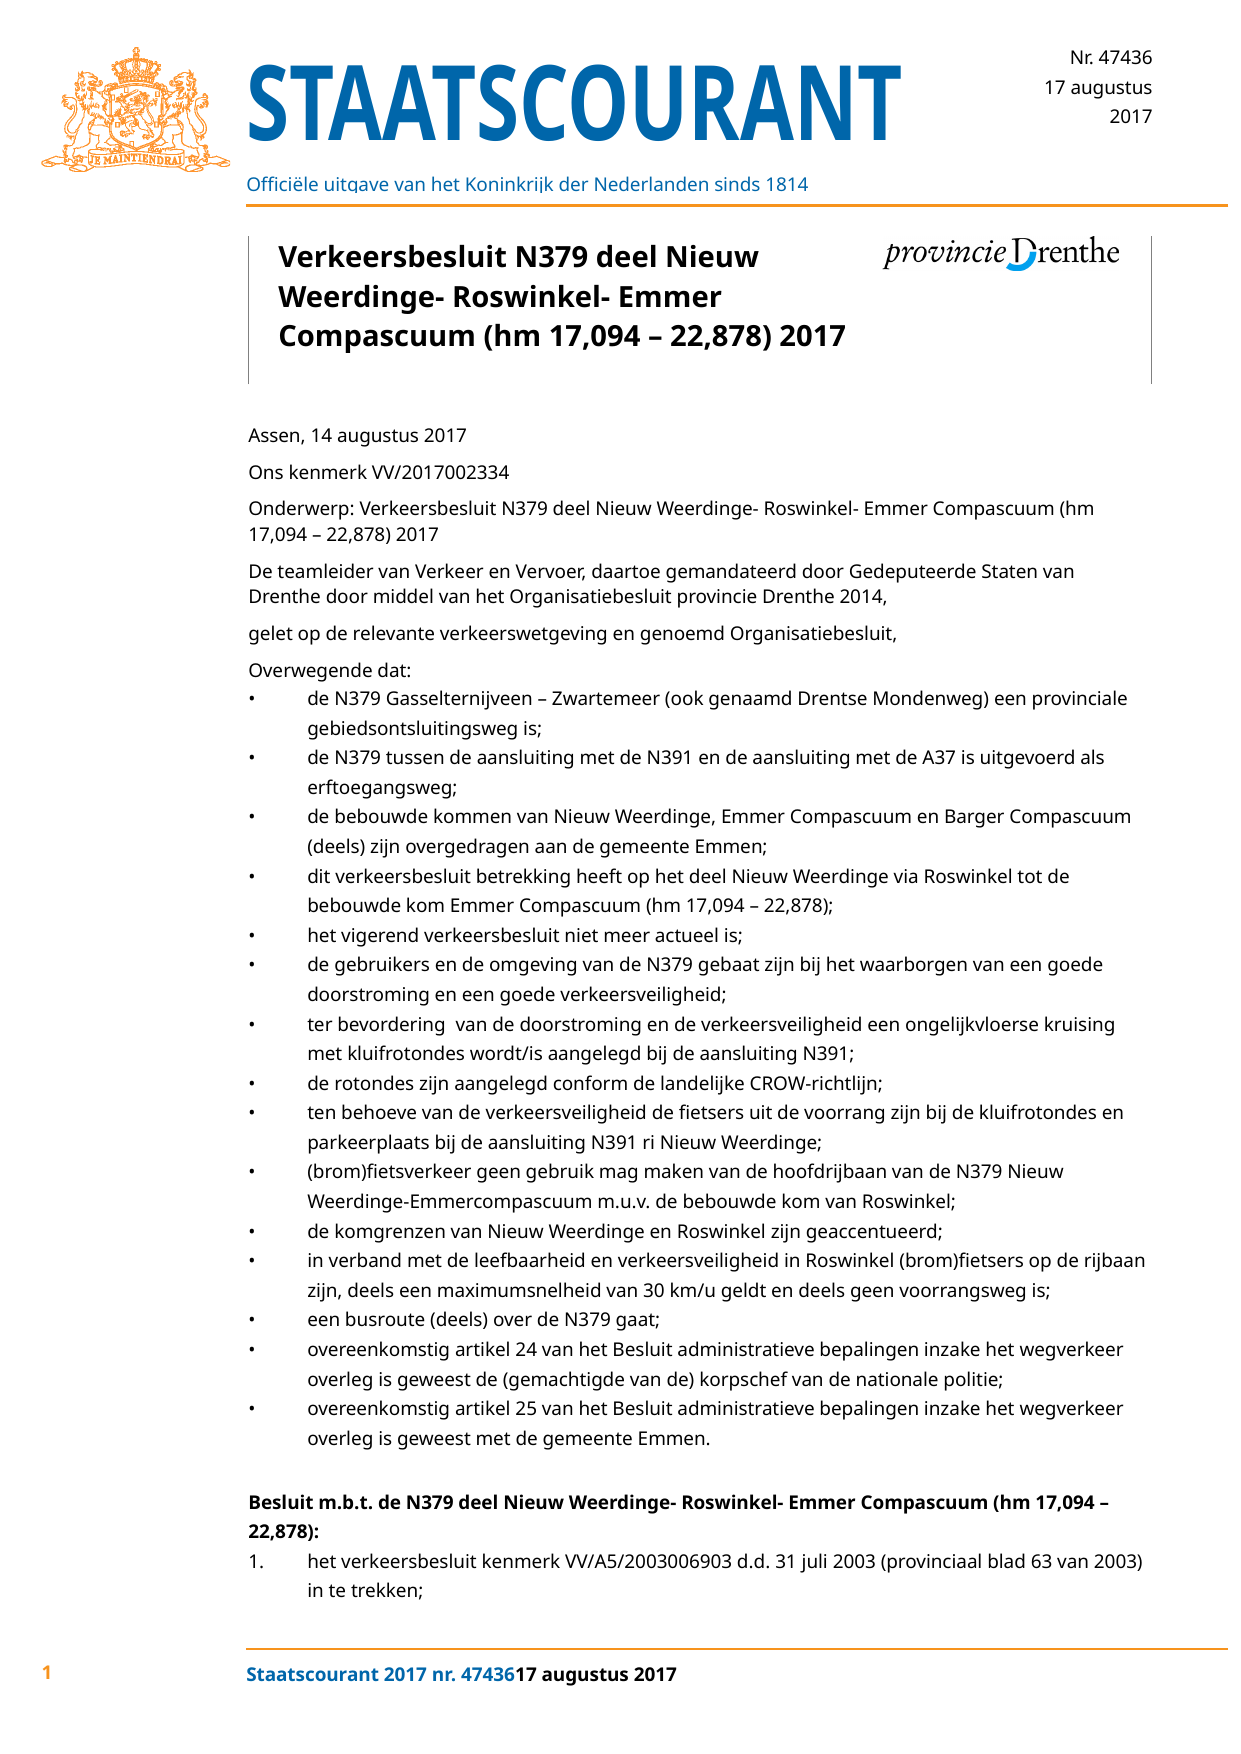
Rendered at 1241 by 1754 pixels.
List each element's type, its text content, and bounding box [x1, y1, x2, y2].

list een busroute (deels) over de N379 gaat; [248, 1307, 1152, 1332]
list ter bevordering van de doorstroming en de verkeersveiligheid een ongelijkvloerse kruising met kluifrotondes wordt/is aangelegd bij de aansluiting N391; [248, 1011, 1152, 1066]
list het vigerend verkeersbesluit niet meer actueel is; [248, 922, 1152, 948]
text Besluit m.b.t. de N379 deel Nieuw Weerdinge- Roswinkel- Emmer Compascuum (hm 17,094 – 22,878): [248, 1489, 1152, 1544]
text Onderwerp: Verkeersbesluit N379 deel Nieuw Weerdinge- Roswinkel- Emmer Compascuum (hm 17,094 – 22,878) 2017 [248, 496, 1152, 547]
table_header Verkeersbesluit N379 deel Nieuw Weerdinge- Roswinkel- Emmer Compascuum (hm 17,094 – 22,878) 2017 [249, 236, 850, 384]
list de bebouwde kommen van Nieuw Weerdinge, Emmer Compascuum en Barger Compascuum (deels) zijn overgedragen aan de gemeente Emmen; [248, 804, 1152, 859]
list overeenkomstig artikel 25 van het Besluit administratieve bepalingen inzake het wegverkeer overleg is geweest met de gemeente Emmen. [248, 1395, 1152, 1451]
list de N379 tussen de aansluiting met de N391 en de aansluiting met de A37 is uitgevoerd als erftoegangsweg; [248, 744, 1152, 800]
list overeenkomstig artikel 24 van het Besluit administratieve bepalingen inzake het wegverkeer overleg is geweest de (gemachtigde van de) korpschef van de nationale politie; [248, 1336, 1152, 1392]
list het verkeersbesluit kenmerk VV/A5/2003006903 d.d. 31 juli 2003 (provinciaal blad 63 van 2003) in te trekken; [248, 1548, 1152, 1603]
table_header [850, 236, 1151, 384]
list ten behoeve van de verkeersveiligheid de fietsers uit de voorrang zijn bij de kluifrotondes en parkeerplaats bij de aansluiting N391 ri Nieuw Weerdinge; [248, 1099, 1152, 1155]
list de N379 Gasselternijveen – Zwartemeer (ook genaamd Drentse Mondenweg) een provinciale gebiedsontsluitingsweg is; [248, 685, 1152, 741]
picture [882, 236, 1119, 271]
list in verband met de leefbaarheid en verkeersveiligheid in Roswinkel (brom)fietsers op de rijbaan zijn, deels een maximumsnelheid van 30 km/u geldt en deels geen voorrangsweg is; [248, 1247, 1152, 1303]
picture [41, 47, 231, 172]
list de gebruikers en de omgeving van de N379 gebaat zijn bij het waarborgen van een goede doorstroming en een goede verkeersveiligheid; [248, 952, 1152, 1007]
text Assen, 14 augustus 2017 [248, 422, 1152, 448]
text Ons kenmerk VV/2017002334 [248, 459, 1152, 485]
list dit verkeersbesluit betrekking heeft op het deel Nieuw Weerdinge via Roswinkel tot de bebouwde kom Emmer Compascuum (hm 17,094 – 22,878); [248, 863, 1152, 918]
text De teamleider van Verkeer en Vervoer, daartoe gemandateerd door Gedeputeerde Staten van Drenthe door middel van het Organisatiebesluit provincie Drenthe 2014, [248, 558, 1152, 609]
list (brom)fietsverkeer geen gebruik mag maken van de hoofdrijbaan van de N379 Nieuw Weerdinge-Emmercompascuum m.u.v. de bebouwde kom van Roswinkel; [248, 1159, 1152, 1214]
text Overwegende dat: [248, 657, 1152, 683]
list de komgrenzen van Nieuw Weerdinge en Roswinkel zijn geaccentueerd; [248, 1218, 1152, 1244]
list de rotondes zijn aangelegd conform de landelijke CROW-richtlijn; [248, 1070, 1152, 1096]
text gelet op de relevante verkeerswetgeving en genoemd Organisatiebesluit, [248, 620, 1152, 646]
